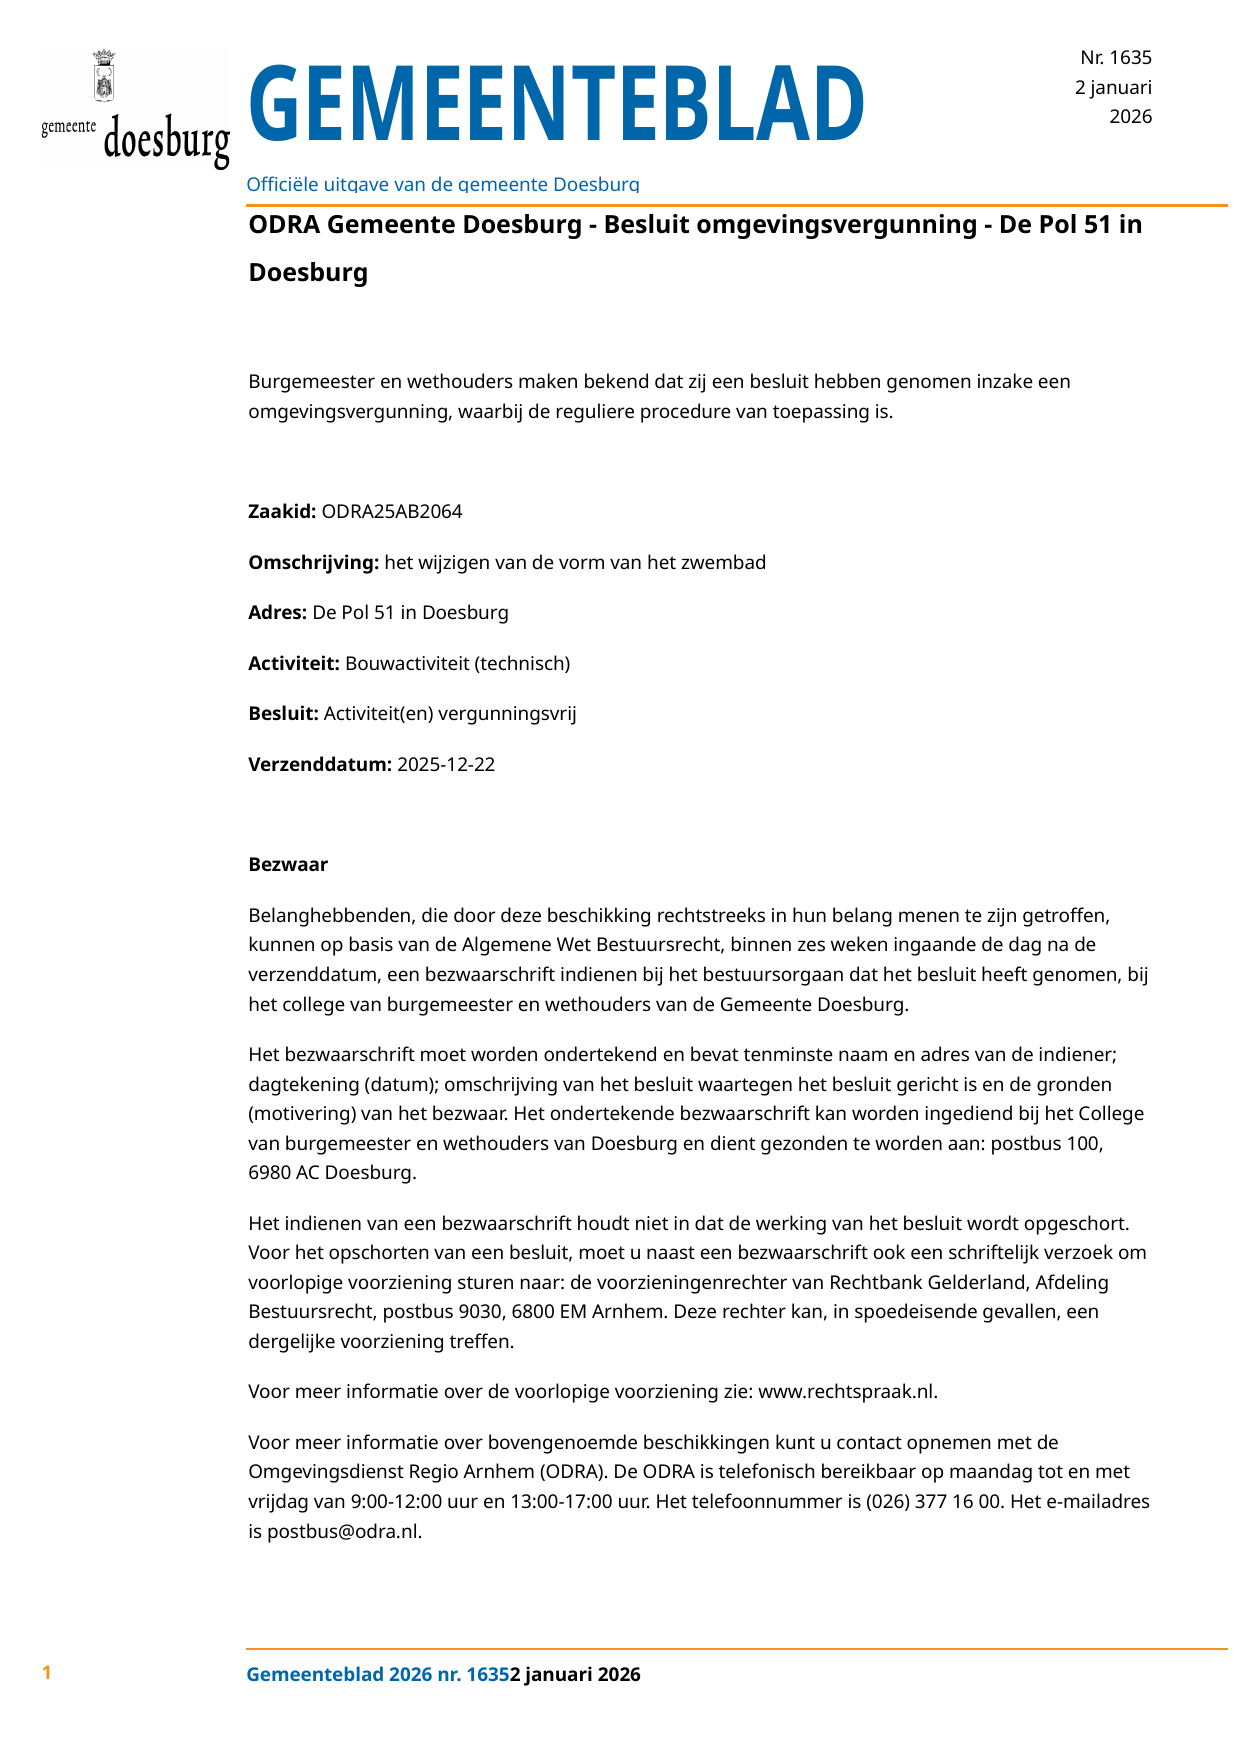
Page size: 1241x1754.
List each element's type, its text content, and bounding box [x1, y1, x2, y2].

text Voor meer informatie over bovengenoemde beschikkingen kunt u contact opnemen met de Omgevingsdienst Regio Arnhem (ODRA). De ODRA is telefonisch bereikbaar op maandag tot en met vrijdag van 9:00-12:00 uur en 13:00-17:00 uur. Het telefoonnummer is (026) 377 16 00. Het e-mailadres is postbus@odra.nl. [248, 1429, 1152, 1544]
text Zaakid: ODRA25AB2064 [248, 499, 1152, 524]
text Bezwaar [248, 852, 1152, 877]
text Besluit: Activiteit(en) vergunningsvrij [248, 700, 1152, 726]
text Verzenddatum: 2025-12-22 [248, 751, 1152, 777]
text Activiteit: Bouwactiviteit (technisch) [248, 650, 1152, 676]
text Burgemeester en wethouders maken bekend dat zij een besluit hebben genomen inzake een omgevingsvergunning, waarbij de reguliere procedure van toepassing is. [248, 368, 1152, 424]
text Belanghebbenden, die door deze beschikking rechtstreeks in hun belang menen te zijn getroffen, kunnen op basis van de Algemene Wet Bestuursrecht, binnen zes weken ingaande de dag na de verzenddatum, een bezwaarschrift indienen bij het bestuursorgaan dat het besluit heeft genomen, bij het college van burgemeester en wethouders van de Gemeente Doesburg. [248, 902, 1152, 1017]
text Het indienen van een bezwaarschrift houdt niet in dat de werking van het besluit wordt opgeschort. Voor het opschorten van een besluit, moet u naast een bezwaarschrift ook een schriftelijk verzoek om voorlopige voorziening sturen naar: de voorzieningenrechter van Rechtbank Gelderland, Afdeling Bestuursrecht, postbus 9030, 6800 EM Arnhem. Deze rechter kan, in spoedeisende gevallen, een dergelijke voorziening treffen. [248, 1210, 1152, 1354]
text Het bezwaarschrift moet worden ondertekend en bevat tenminste naam en adres van de indiener; dagtekening (datum); omschrijving van het besluit waartegen het besluit gericht is en de gronden (motivering) van het bezwaar. Het ondertekende bezwaarschrift kan worden ingediend bij het College van burgemeester en wethouders van Doesburg en dient gezonden te worden aan: postbus 100, 6980 AC Doesburg. [248, 1041, 1152, 1185]
text ODRA Gemeente Doesburg - Besluit omgevingsvergunning - De Pol 51 in Doesburg [248, 207, 1152, 288]
text Omschrijving: het wijzigen van de vorm van het zwembad [248, 549, 1152, 575]
text Voor meer informatie over de voorlopige voorziening zie: www.rechtspraak.nl. [248, 1379, 1152, 1404]
text Adres: De Pol 51 in Doesburg [248, 599, 1152, 625]
picture [41, 47, 231, 172]
